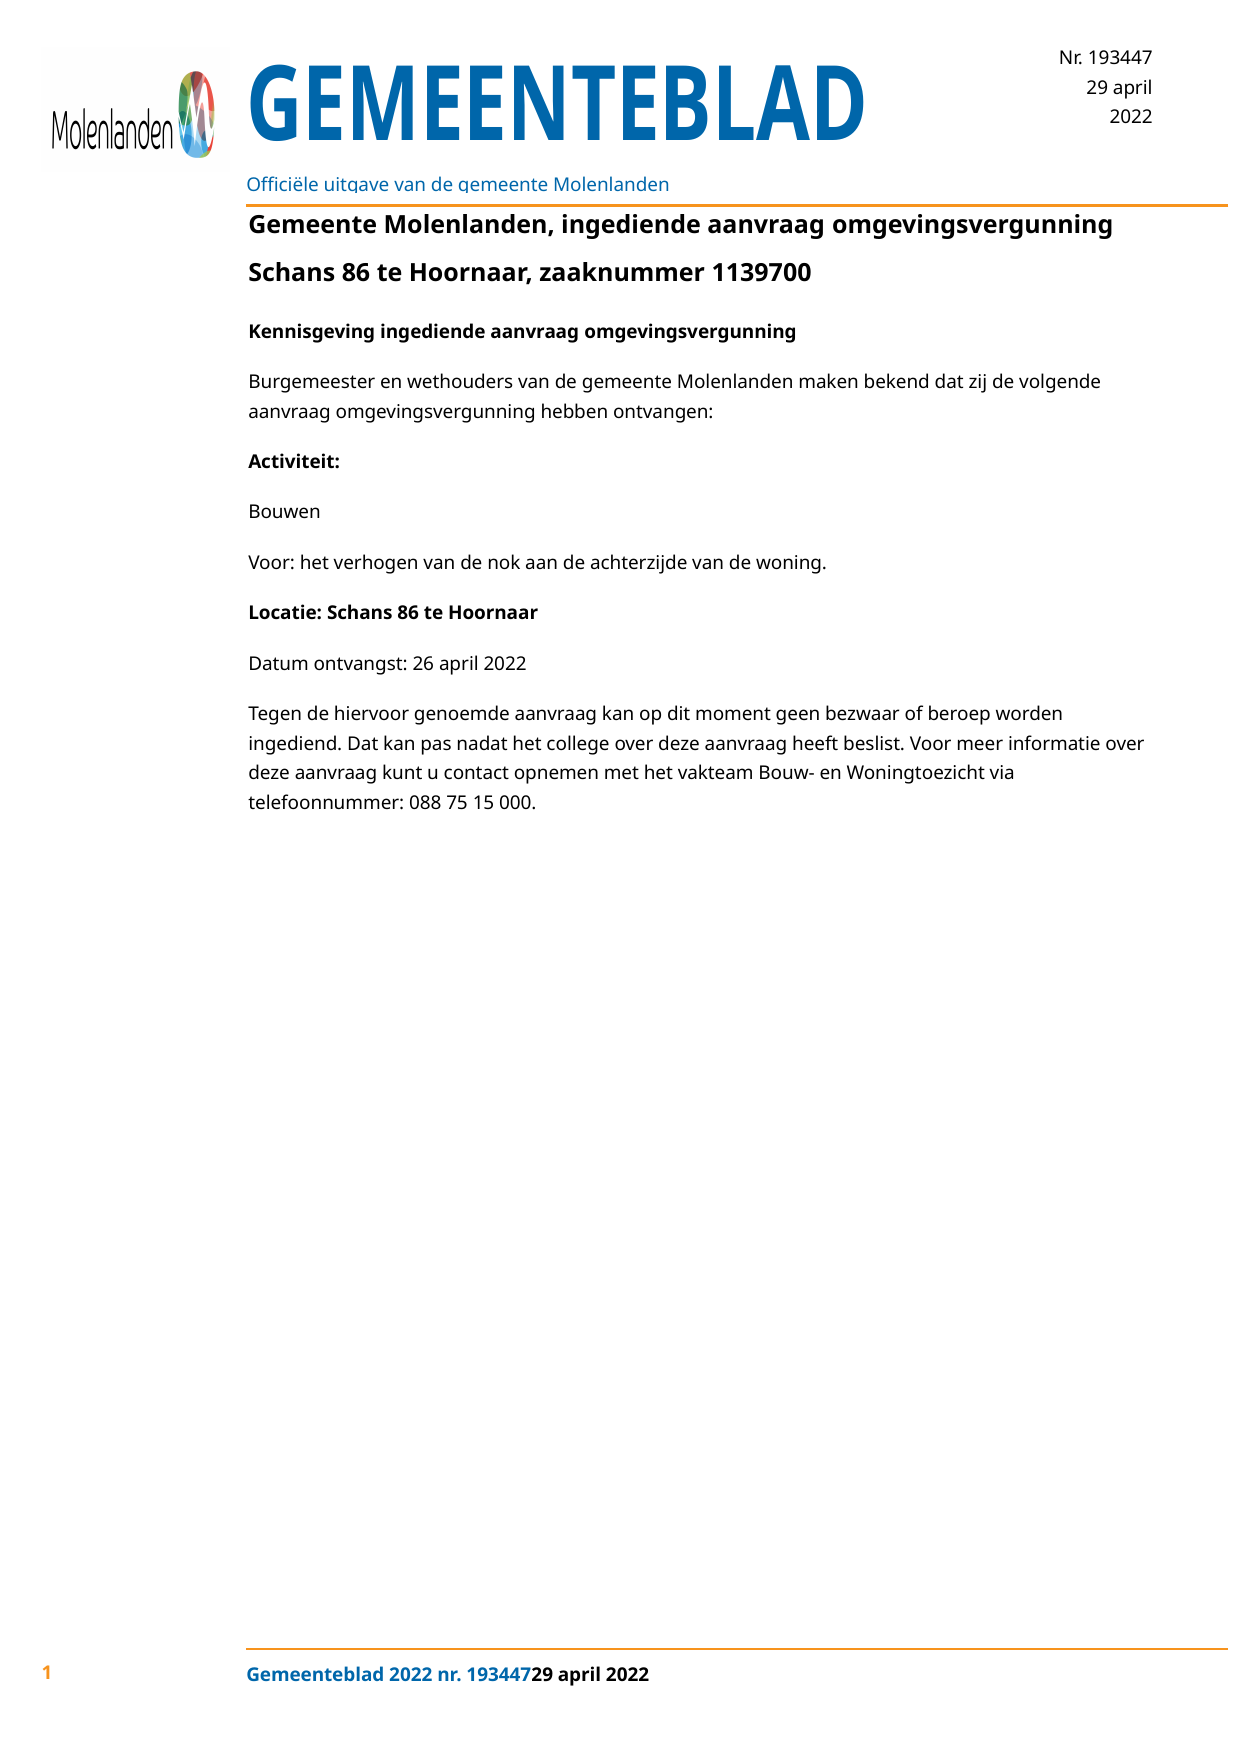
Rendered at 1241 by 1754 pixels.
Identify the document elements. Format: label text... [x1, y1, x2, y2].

picture [41, 47, 231, 172]
text Gemeente Molenlanden, ingediende aanvraag omgevingsvergunning Schans 86 te Hoornaar, zaaknummer 1139700 [248, 207, 1152, 288]
text Voor: het verhogen van de nok aan de achterzijde van de woning. [248, 549, 1152, 575]
text Bouwen [248, 499, 1152, 524]
text Kennisgeving ingediende aanvraag omgevingsvergunning [248, 318, 1152, 344]
text Burgemeester en wethouders van de gemeente Molenlanden maken bekend dat zij de volgende aanvraag omgevingsvergunning hebben ontvangen: [248, 368, 1152, 424]
text Datum ontvangst: 26 april 2022 [248, 650, 1152, 676]
text Locatie: Schans 86 te Hoornaar [248, 599, 1152, 625]
text Activiteit: [248, 448, 1152, 474]
text Tegen de hiervoor genoemde aanvraag kan op dit moment geen bezwaar of beroep worden ingediend. Dat kan pas nadat het college over deze aanvraag heeft beslist. Voor meer informatie over deze aanvraag kunt u contact opnemen met het vakteam Bouw- en Woningtoezicht via telefoonnummer: 088 75 15 000. [248, 700, 1152, 815]
